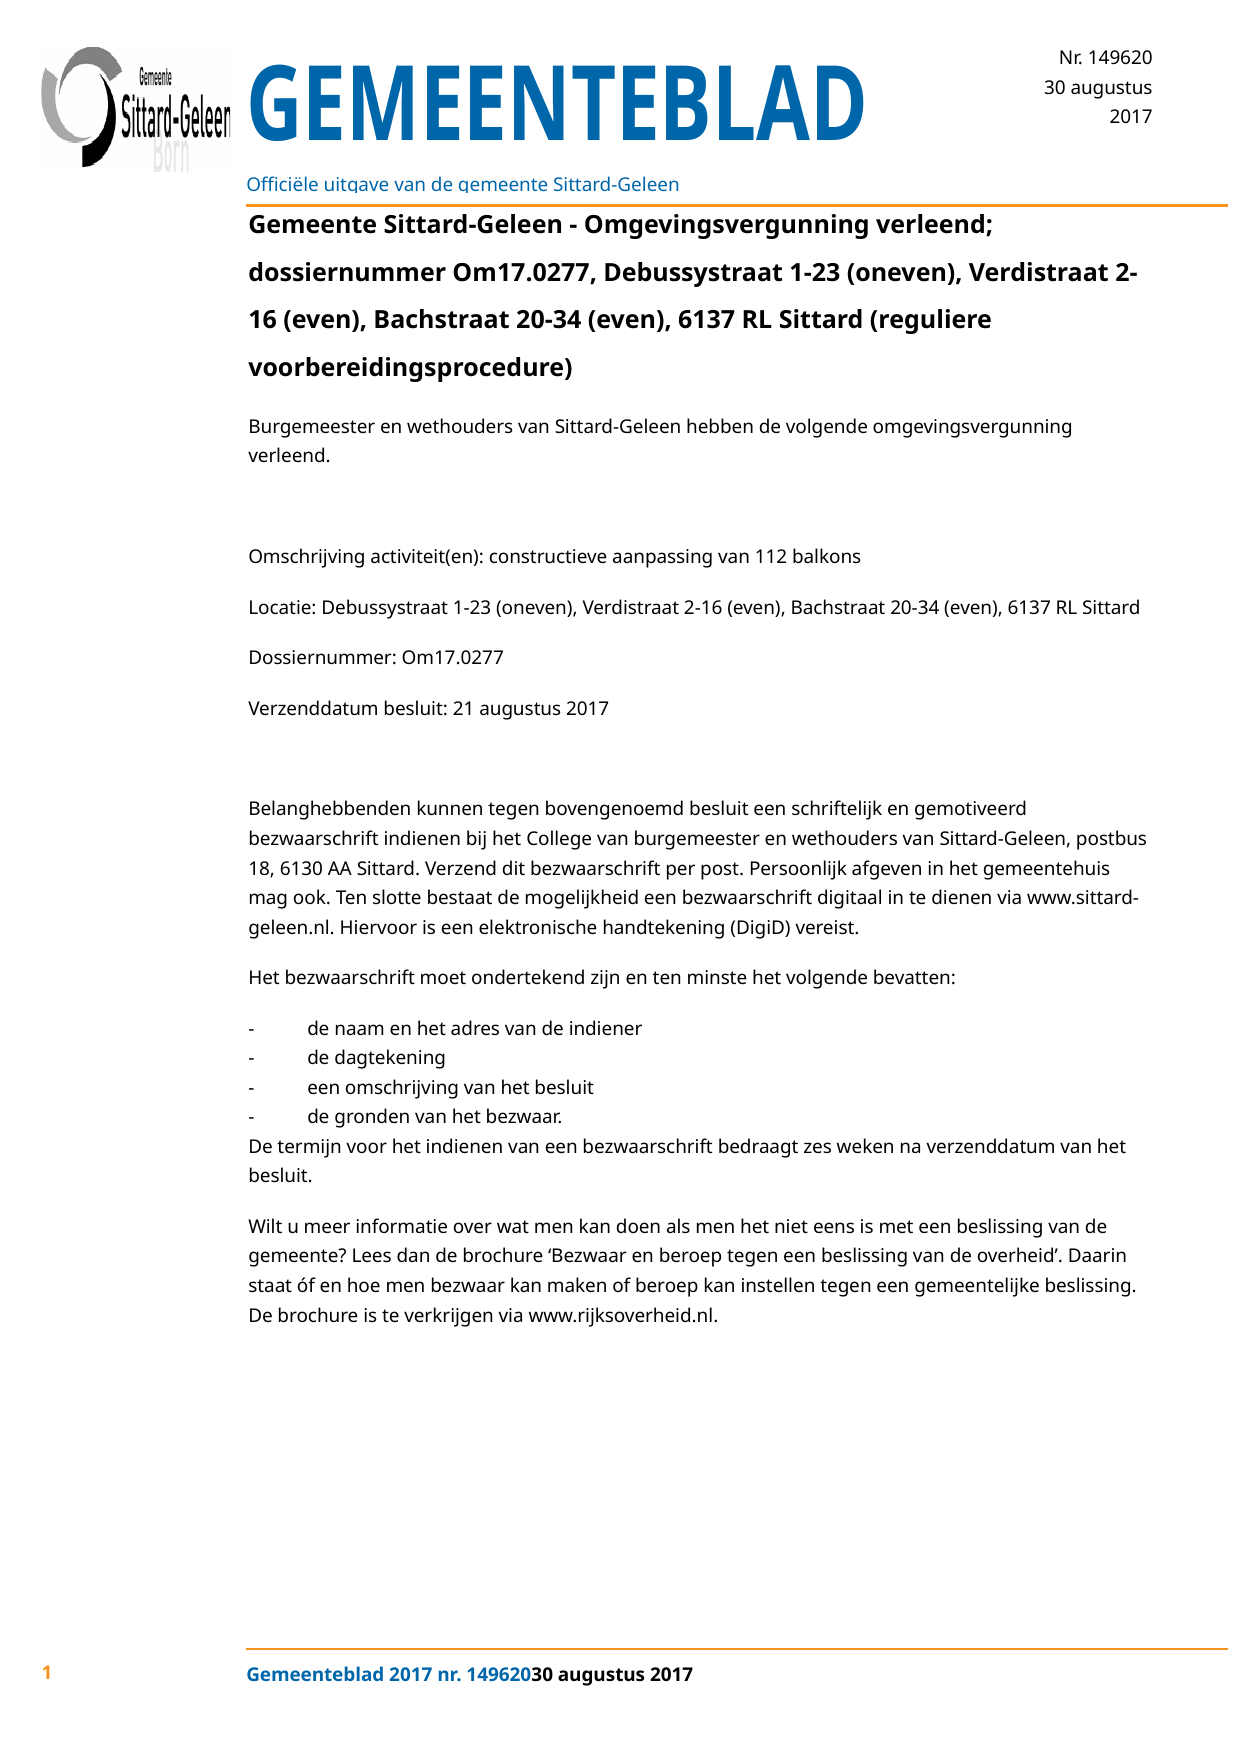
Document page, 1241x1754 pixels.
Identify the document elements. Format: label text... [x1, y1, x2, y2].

text Het bezwaarschrift moet ondertekend zijn en ten minste het volgende bevatten: [248, 964, 1152, 990]
text Dossiernummer: Om17.0277 [248, 644, 1152, 670]
text Wilt u meer informatie over wat men kan doen als men het niet eens is met een beslissing van de gemeente? Lees dan de brochure ‘Bezwaar en beroep tegen een beslissing van de overheid’. Daarin staat óf en hoe men bezwaar kan maken of beroep kan instellen tegen een gemeentelijke beslissing. De brochure is te verkrijgen via www.rijksoverheid.nl. [248, 1213, 1152, 1328]
text Omschrijving activiteit(en): constructieve aanpassing van 112 balkons [248, 543, 1152, 569]
text Locatie: Debussystraat 1-23 (oneven), Verdistraat 2-16 (even), Bachstraat 20-34 (even), 6137 RL Sittard [248, 594, 1152, 620]
text De termijn voor het indienen van een bezwaarschrift bedraagt zes weken na verzenddatum van het besluit. [248, 1133, 1152, 1188]
list de naam en het adres van de indiener [248, 1015, 1152, 1041]
list een omschrijving van het besluit [248, 1074, 1152, 1100]
text Gemeente Sittard-Geleen - Omgevingsvergunning verleend; dossiernummer Om17.0277, Debussystraat 1-23 (oneven), Verdistraat 2-16 (even), Bachstraat 20-34 (even), 6137 RL Sittard (reguliere voorbereidingsprocedure) [248, 207, 1152, 384]
text Belanghebbenden kunnen tegen bovengenoemd besluit een schriftelijk en gemotiveerd bezwaarschrift indienen bij het College van burgemeester en wethouders van Sittard-Geleen, postbus 18, 6130 AA Sittard. Verzend dit bezwaarschrift per post. Persoonlijk afgeven in het gemeentehuis mag ook. Ten slotte bestaat de mogelijkheid een bezwaarschrift digitaal in te dienen via www.sittard-geleen.nl. Hiervoor is een elektronische handtekening (DigiD) vereist. [248, 796, 1152, 940]
list de gronden van het bezwaar. [248, 1103, 1152, 1129]
list de dagtekening [248, 1044, 1152, 1070]
text Burgemeester en wethouders van Sittard-Geleen hebben de volgende omgevingsvergunning verleend. [248, 413, 1152, 468]
text Verzenddatum besluit: 21 augustus 2017 [248, 695, 1152, 721]
picture [41, 47, 231, 172]
